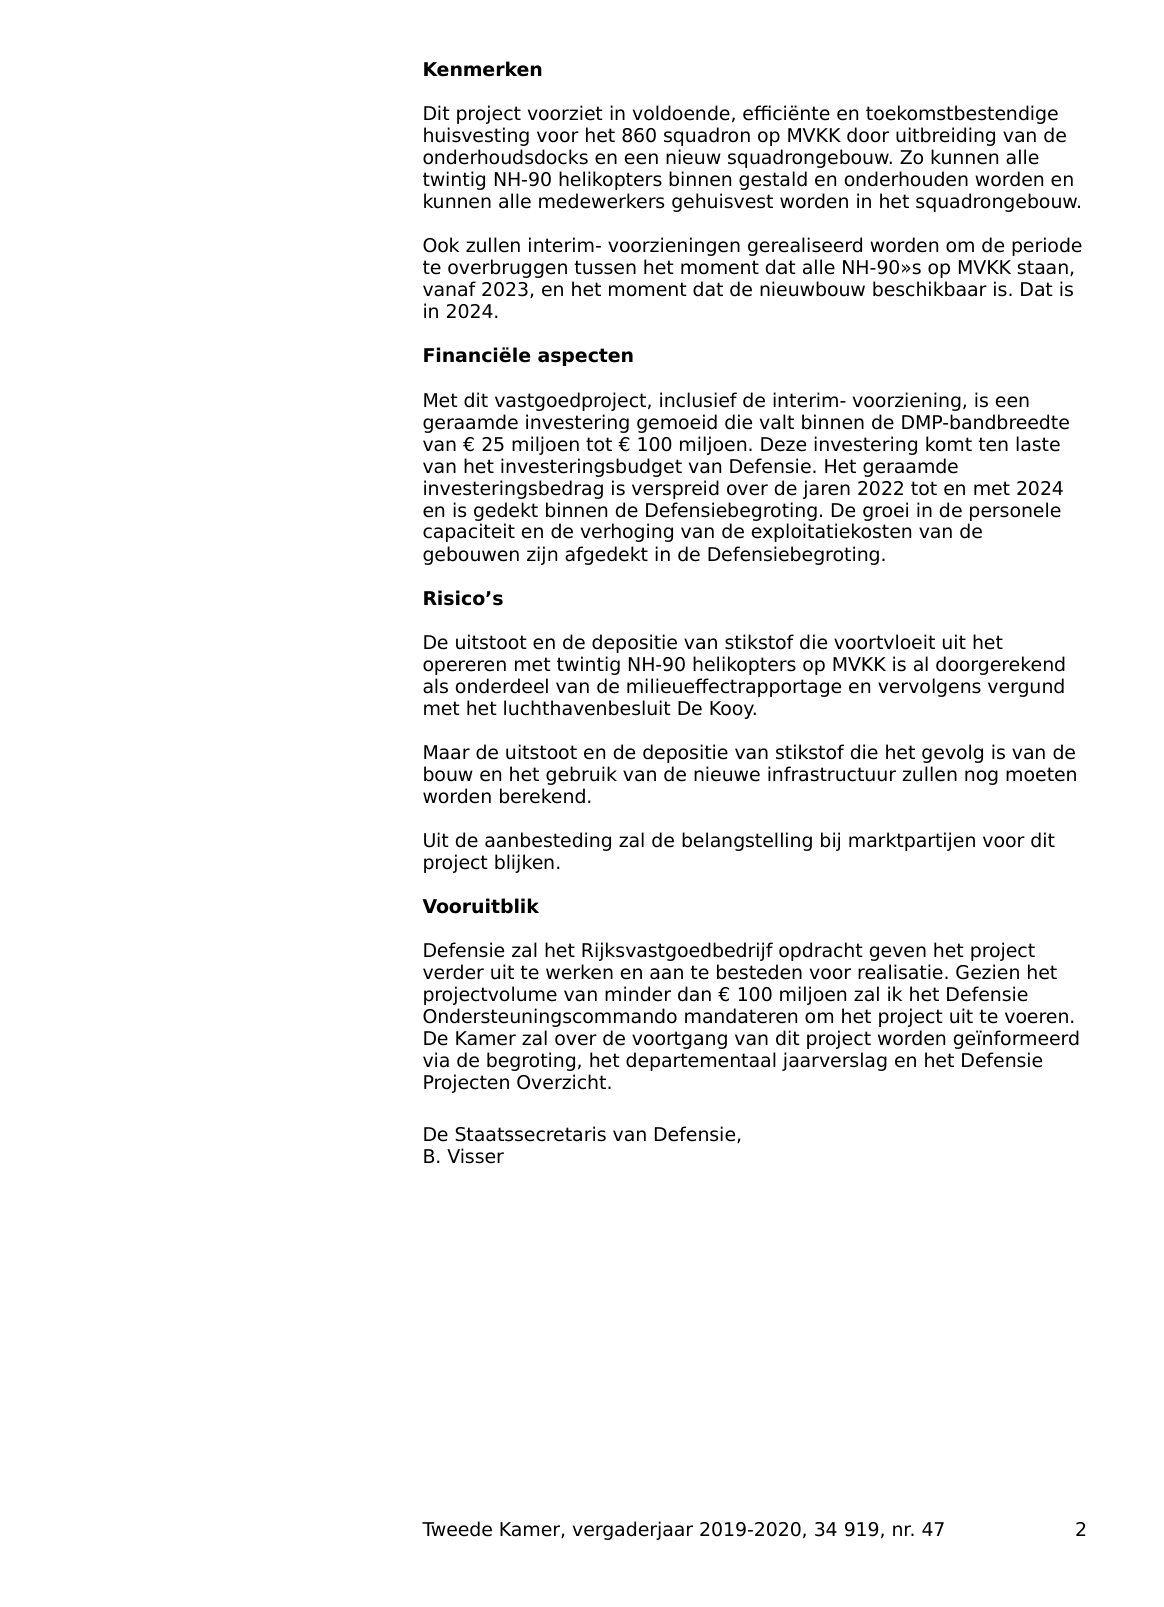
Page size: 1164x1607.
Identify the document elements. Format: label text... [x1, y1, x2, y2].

text Dit project voorziet in voldoende, efficiënte en toekomstbestendige huisvesting voor het 860 squadron op MVKK door uitbreiding van de onderhoudsdocks en een nieuw squadrongebouw. Zo kunnen alle twintig NH-90 helikopters binnen gestald en onderhouden worden en kunnen alle medewerkers gehuisvest worden in het squadrongebouw. [422, 103, 1087, 213]
text Maar de uitstoot en de depositie van stikstof die het gevolg is van de bouw en het gebruik van de nieuwe infrastructuur zullen nog moeten worden berekend. [422, 742, 1087, 808]
text De uitstoot en de depositie van stikstof die voortvloeit uit het opereren met twintig NH-90 helikopters op MVKK is al doorgerekend als onderdeel van de milieueffectrapportage en vervolgens vergund met het luchthavenbesluit De Kooy. [422, 632, 1087, 720]
subtitle Risico’s [422, 588, 1087, 609]
text Defensie zal het Rijksvastgoedbedrijf opdracht geven het project verder uit te werken en aan te besteden voor realisatie. Gezien het projectvolume van minder dan € 100 miljoen zal ik het Defensie Ondersteuningscommando mandateren om het project uit te voeren. De Kamer zal over de voortgang van dit project worden geïnformeerd via de begroting, het departementaal jaarverslag en het Defensie Projecten Overzicht. [422, 940, 1087, 1094]
subtitle Vooruitblik [422, 896, 1087, 918]
text Ook zullen interim- voorzieningen gerealiseerd worden om de periode te overbruggen tussen het moment dat alle NH-90»s op MVKK staan, vanaf 2023, en het moment dat de nieuwbouw beschikbaar is. Dat is in 2024. [422, 235, 1087, 323]
subtitle Kenmerken [422, 59, 1087, 81]
subtitle Financiële aspecten [422, 345, 1087, 367]
text Uit de aanbesteding zal de belangstelling bij marktpartijen voor dit project blijken. [422, 830, 1087, 874]
text Met dit vastgoedproject, inclusief de interim- voorziening, is een geraamde investering gemoeid die valt binnen de DMP-bandbreedte van € 25 miljoen tot € 100 miljoen. Deze investering komt ten laste van het investeringsbudget van Defensie. Het geraamde investeringsbedrag is verspreid over de jaren 2022 tot en met 2024 en is gedekt binnen de Defensiebegroting. De groei in de personele capaciteit en de verhoging van de exploitatiekosten van de gebouwen zijn afgedekt in de Defensiebegroting. [422, 389, 1087, 565]
text De Staatssecretaris van Defensie, B. Visser [422, 1124, 1087, 1168]
